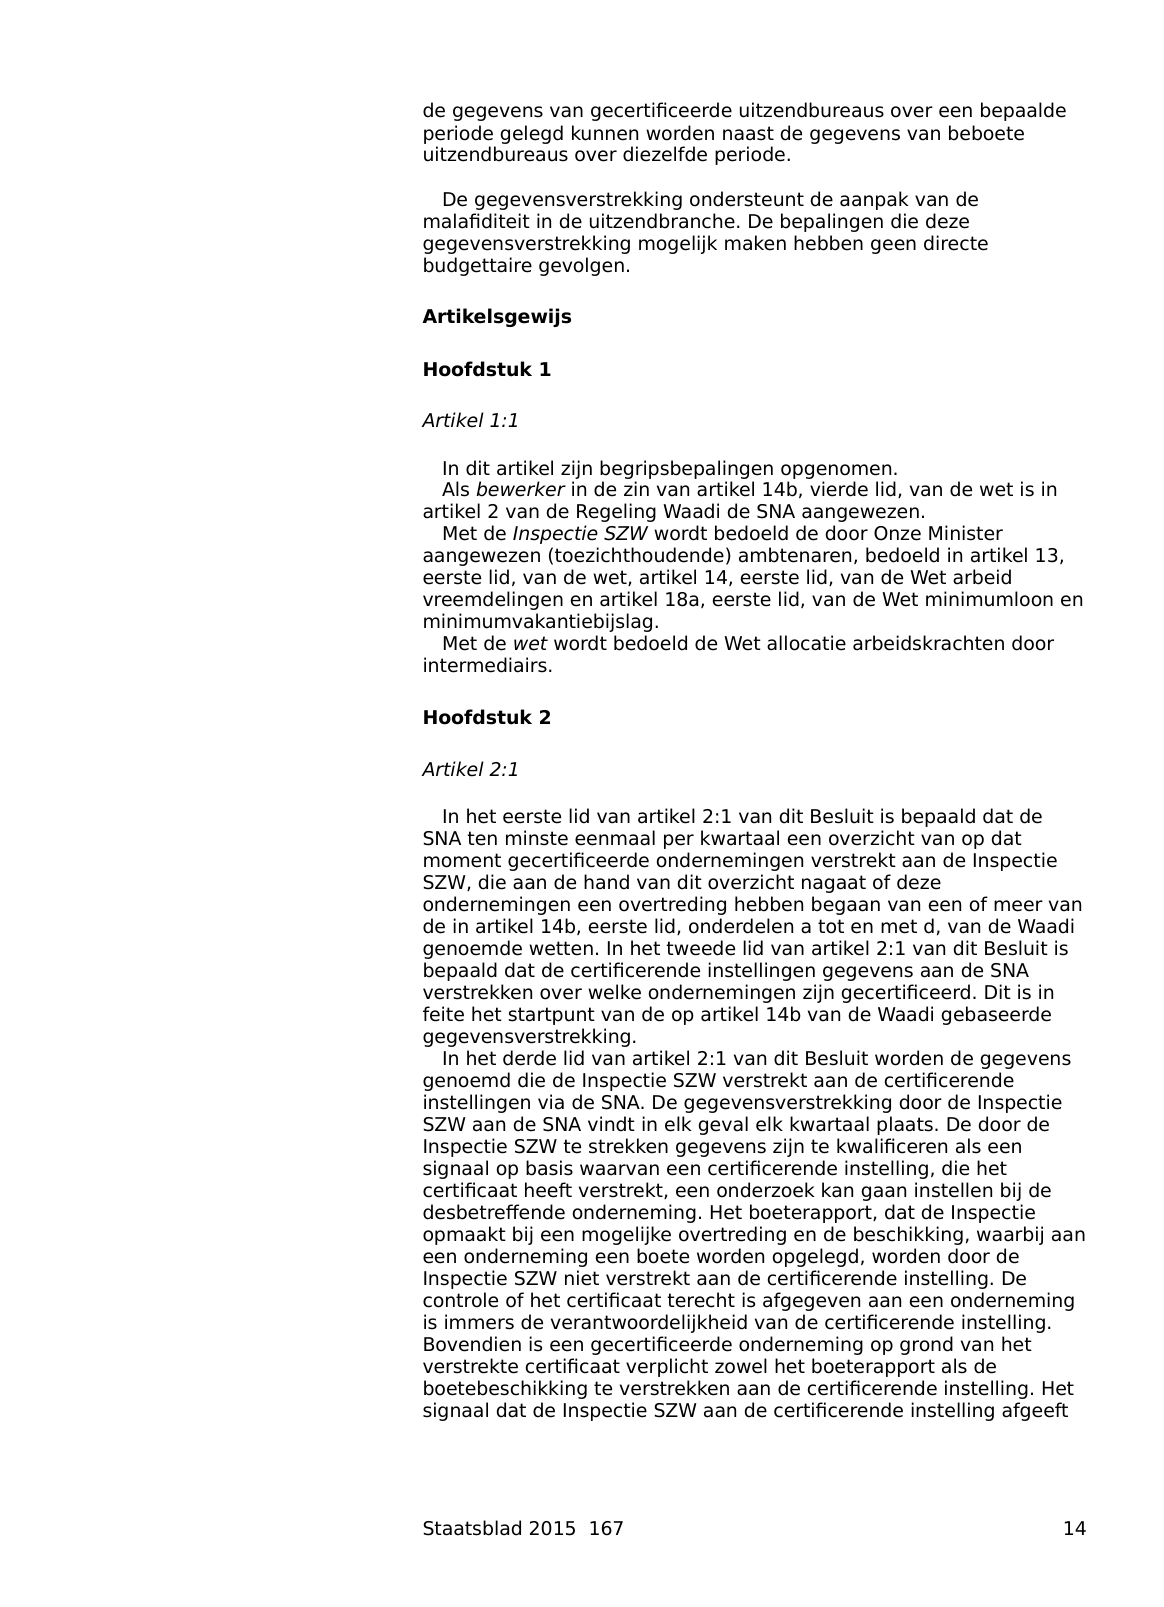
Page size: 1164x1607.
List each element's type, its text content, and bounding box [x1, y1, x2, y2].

text De gegevensverstrekking ondersteunt de aanpak van de malafiditeit in de uitzendbranche. De bepalingen die deze gegevensverstrekking mogelijk maken hebben geen directe budgettaire gevolgen. [422, 188, 1087, 276]
text Als bewerker in de zin van artikel 14b, vierde lid, van de wet is in artikel 2 van de Regeling Waadi de SNA aangewezen. [422, 479, 1087, 523]
subtitle Artikel 2:1 [422, 759, 1087, 781]
subtitle Artikelsgewijs [422, 306, 1087, 328]
subtitle Hoofdstuk 2 [422, 707, 1087, 729]
text In het eerste lid van artikel 2:1 van dit Besluit is bepaald dat de SNA ten minste eenmaal per kwartaal een overzicht van op dat moment gecertificeerde ondernemingen verstrekt aan de Inspectie SZW, die aan de hand van dit overzicht nagaat of deze ondernemingen een overtreding hebben begaan van een of meer van de in artikel 14b, eerste lid, onderdelen a tot en met d, van de Waadi genoemde wetten. In het tweede lid van artikel 2:1 van dit Besluit is bepaald dat de certificerende instellingen gegevens aan de SNA verstrekken over welke ondernemingen zijn gecertificeerd. Dit is in feite het startpunt van de op artikel 14b van de Waadi gebaseerde gegevensverstrekking. [422, 806, 1087, 1048]
text In dit artikel zijn begripsbepalingen opgenomen. [422, 457, 1087, 479]
text Met de wet wordt bedoeld de Wet allocatie arbeidskrachten door intermediairs. [422, 633, 1087, 677]
subtitle Hoofdstuk 1 [422, 358, 1087, 380]
text In het derde lid van artikel 2:1 van dit Besluit worden de gegevens genoemd die de Inspectie SZW verstrekt aan de certificerende instellingen via de SNA. De gegevensverstrekking door de Inspectie SZW aan de SNA vindt in elk geval elk kwartaal plaats. De door de Inspectie SZW te strekken gegevens zijn te kwalificeren als een signaal op basis waarvan een certificerende instelling, die het certificaat heeft verstrekt, een onderzoek kan gaan instellen bij de desbetreffende onderneming. Het boeterapport, dat de Inspectie opmaakt bij een mogelijke overtreding en de beschikking, waarbij aan een onderneming een boete worden opgelegd, worden door de Inspectie SZW niet verstrekt aan de certificerende instelling. De controle of het certificaat terecht is afgegeven aan een onderneming is immers de verantwoordelijkheid van de certificerende instelling. Bovendien is een gecertificeerde onderneming op grond van het verstrekte certificaat verplicht zowel het boeterapport als de boetebeschikking te verstrekken aan de certificerende instelling. Het signaal dat de Inspectie SZW aan de certificerende instelling afgeeft [422, 1048, 1087, 1422]
text de gegevens van gecertificeerde uitzendbureaus over een bepaalde periode gelegd kunnen worden naast de gegevens van beboete uitzendbureaus over diezelfde periode. [422, 100, 1087, 166]
subtitle Artikel 1:1 [422, 410, 1087, 432]
text Met de Inspectie SZW wordt bedoeld de door Onze Minister aangewezen (toezichthoudende) ambtenaren, bedoeld in artikel 13, eerste lid, van de wet, artikel 14, eerste lid, van de Wet arbeid vreemdelingen en artikel 18a, eerste lid, van de Wet minimumloon en minimumvakantiebijslag. [422, 523, 1087, 633]
